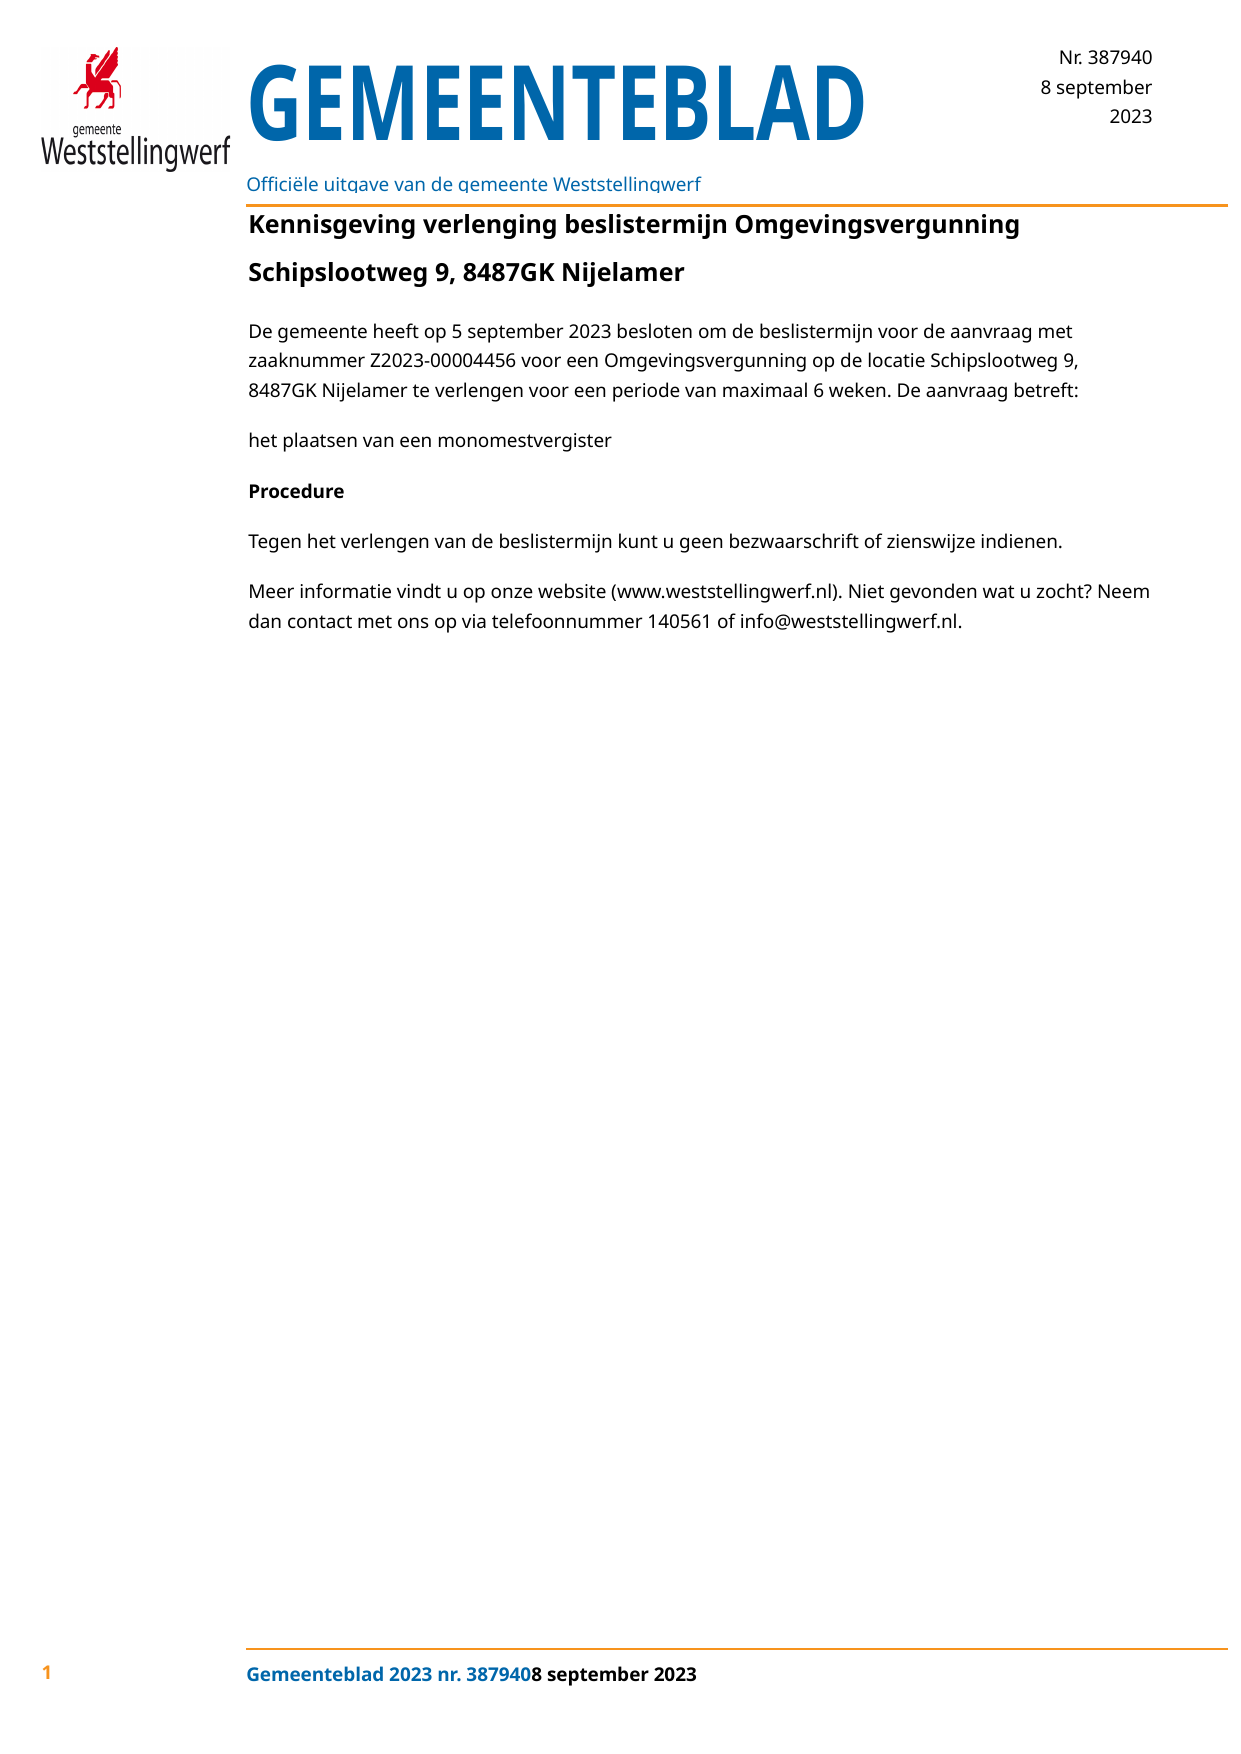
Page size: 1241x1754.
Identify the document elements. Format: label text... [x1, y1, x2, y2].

text Procedure [248, 478, 1152, 504]
picture [41, 47, 231, 172]
text Tegen het verlengen van de beslistermijn kunt u geen bezwaarschrift of zienswijze indienen. [248, 528, 1152, 554]
text De gemeente heeft op 5 september 2023 besloten om de beslistermijn voor de aanvraag met zaaknummer Z2023-00004456 voor een Omgevingsvergunning op de locatie Schipslootweg 9, 8487GK Nijelamer te verlengen voor een periode van maximaal 6 weken. De aanvraag betreft: [248, 318, 1152, 403]
text het plaatsen van een monomestvergister [248, 427, 1152, 453]
text Kennisgeving verlenging beslistermijn Omgevingsvergunning Schipslootweg 9, 8487GK Nijelamer [248, 207, 1152, 288]
text Meer informatie vindt u op onze website (www.weststellingwerf.nl). Niet gevonden wat u zocht? Neem dan contact met ons op via telefoonnummer 140561 of info@weststellingwerf.nl. [248, 579, 1152, 634]
